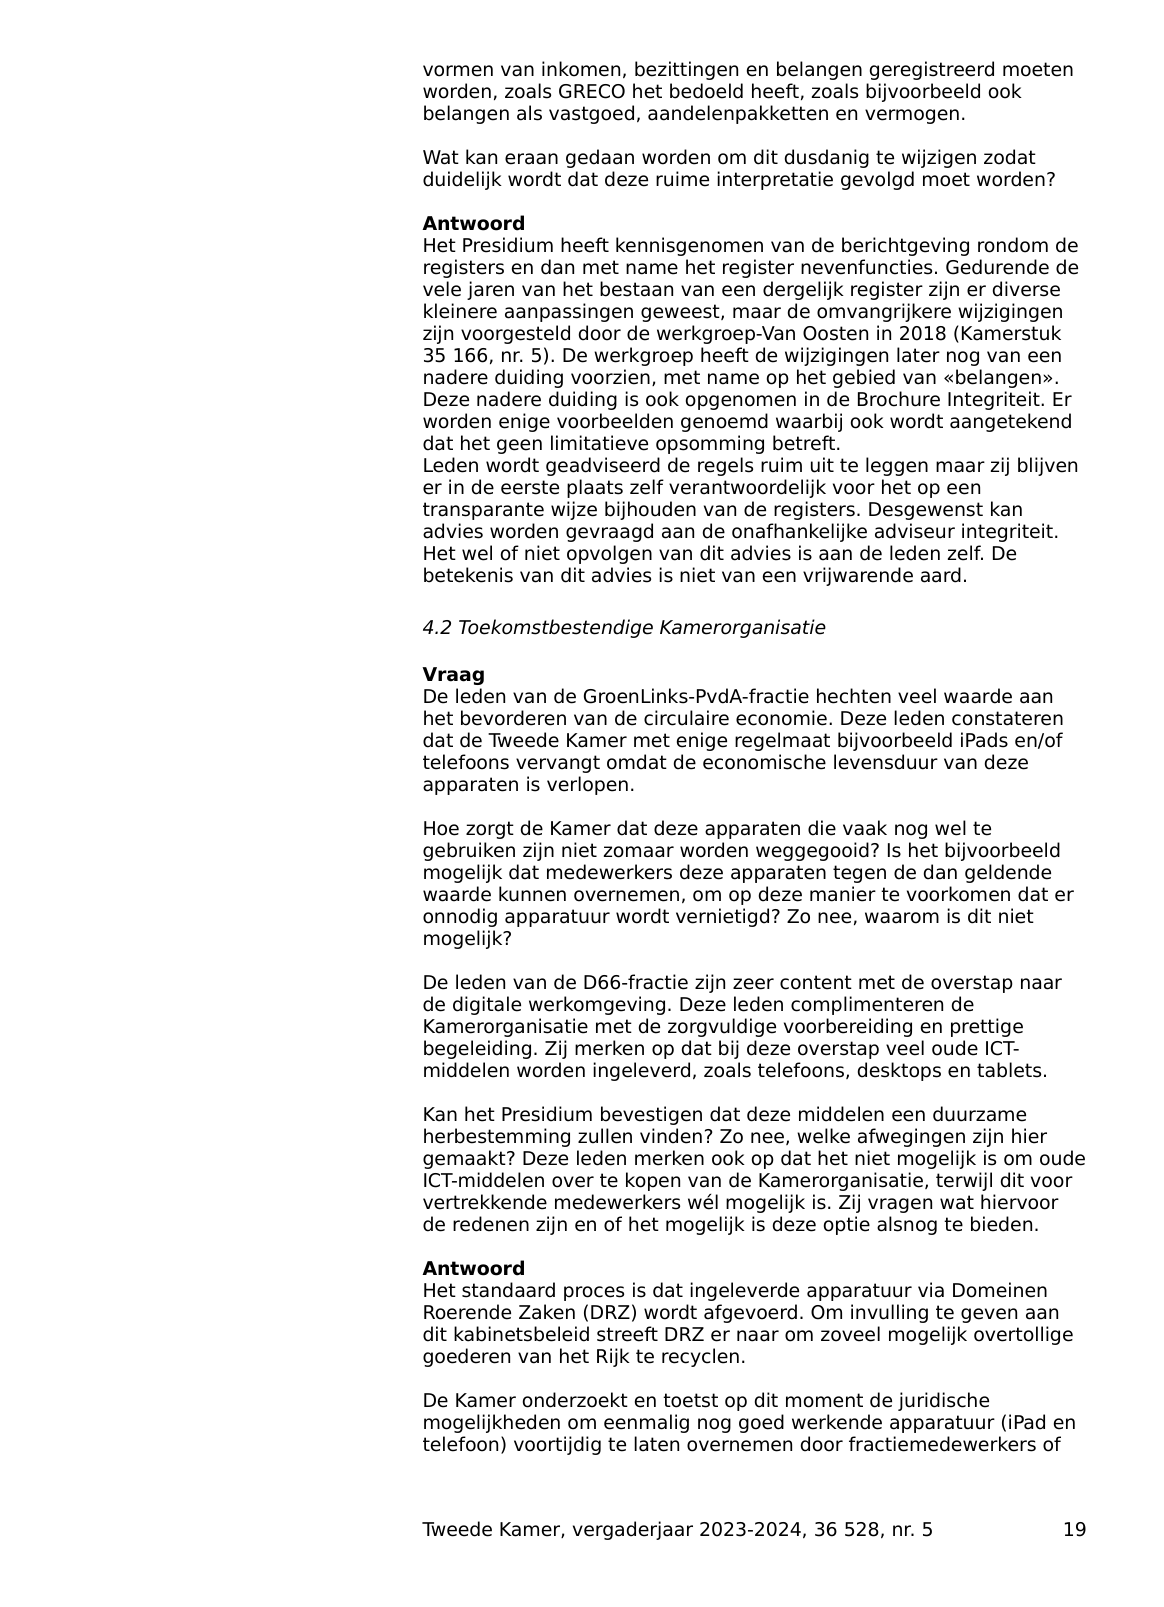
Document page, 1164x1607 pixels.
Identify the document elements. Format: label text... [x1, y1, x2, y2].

text De Kamer onderzoekt en toetst op dit moment de juridische mogelijkheden om eenmalig nog goed werkende apparatuur (iPad en telefoon) voortijdig te laten overnemen door fractiemedewerkers of [422, 1390, 1087, 1456]
text Antwoord [422, 213, 1087, 235]
text Hoe zorgt de Kamer dat deze apparaten die vaak nog wel te gebruiken zijn niet zomaar worden weggegooid? Is het bijvoorbeeld mogelijk dat medewerkers deze apparaten tegen de dan geldende waarde kunnen overnemen, om op deze manier te voorkomen dat er onnodig apparatuur wordt vernietigd? Zo nee, waarom is dit niet mogelijk? [422, 818, 1087, 950]
text De leden van de D66-fractie zijn zeer content met de overstap naar de digitale werkomgeving. Deze leden complimenteren de Kamerorganisatie met de zorgvuldige voorbereiding en prettige begeleiding. Zij merken op dat bij deze overstap veel oude ICT-middelen worden ingeleverd, zoals telefoons, desktops en tablets. [422, 972, 1087, 1082]
text Wat kan eraan gedaan worden om dit dusdanig te wijzigen zodat duidelijk wordt dat deze ruime interpretatie gevolgd moet worden? [422, 147, 1087, 191]
text Vraag [422, 664, 1087, 686]
subtitle 4.2 Toekomstbestendige Kamerorganisatie [422, 617, 1087, 639]
text Antwoord [422, 1258, 1087, 1280]
text Het standaard proces is dat ingeleverde apparatuur via Domeinen Roerende Zaken (DRZ) wordt afgevoerd. Om invulling te geven aan dit kabinetsbeleid streeft DRZ er naar om zoveel mogelijk overtollige goederen van het Rijk te recyclen. [422, 1280, 1087, 1368]
text vormen van inkomen, bezittingen en belangen geregistreerd moeten worden, zoals GRECO het bedoeld heeft, zoals bijvoorbeeld ook belangen als vastgoed, aandelenpakketten en vermogen. [422, 59, 1087, 125]
text Kan het Presidium bevestigen dat deze middelen een duurzame herbestemming zullen vinden? Zo nee, welke afwegingen zijn hier gemaakt? Deze leden merken ook op dat het niet mogelijk is om oude ICT-middelen over te kopen van de Kamerorganisatie, terwijl dit voor vertrekkende medewerkers wél mogelijk is. Zij vragen wat hiervoor de redenen zijn en of het mogelijk is deze optie alsnog te bieden. [422, 1104, 1087, 1236]
text De leden van de GroenLinks-PvdA-fractie hechten veel waarde aan het bevorderen van de circulaire economie. Deze leden constateren dat de Tweede Kamer met enige regelmaat bijvoorbeeld iPads en/of telefoons vervangt omdat de economische levensduur van deze apparaten is verlopen. [422, 686, 1087, 796]
text Het Presidium heeft kennisgenomen van de berichtgeving rondom de registers en dan met name het register nevenfuncties. Gedurende de vele jaren van het bestaan van een dergelijk register zijn er diverse kleinere aanpassingen geweest, maar de omvangrijkere wijzigingen zijn voorgesteld door de werkgroep-Van Oosten in 2018 (Kamerstuk 35 166, nr. 5). De werkgroep heeft de wijzigingen later nog van een nadere duiding voorzien, met name op het gebied van «belangen». Deze nadere duiding is ook opgenomen in de Brochure Integriteit. Er worden enige voorbeelden genoemd waarbij ook wordt aangetekend dat het geen limitatieve opsomming betreft. [422, 235, 1087, 455]
text Leden wordt geadviseerd de regels ruim uit te leggen maar zij blijven er in de eerste plaats zelf verantwoordelijk voor het op een transparante wijze bijhouden van de registers. Desgewenst kan advies worden gevraagd aan de onafhankelijke adviseur integriteit. Het wel of niet opvolgen van dit advies is aan de leden zelf. De betekenis van dit advies is niet van een vrijwarende aard. [422, 455, 1087, 587]
